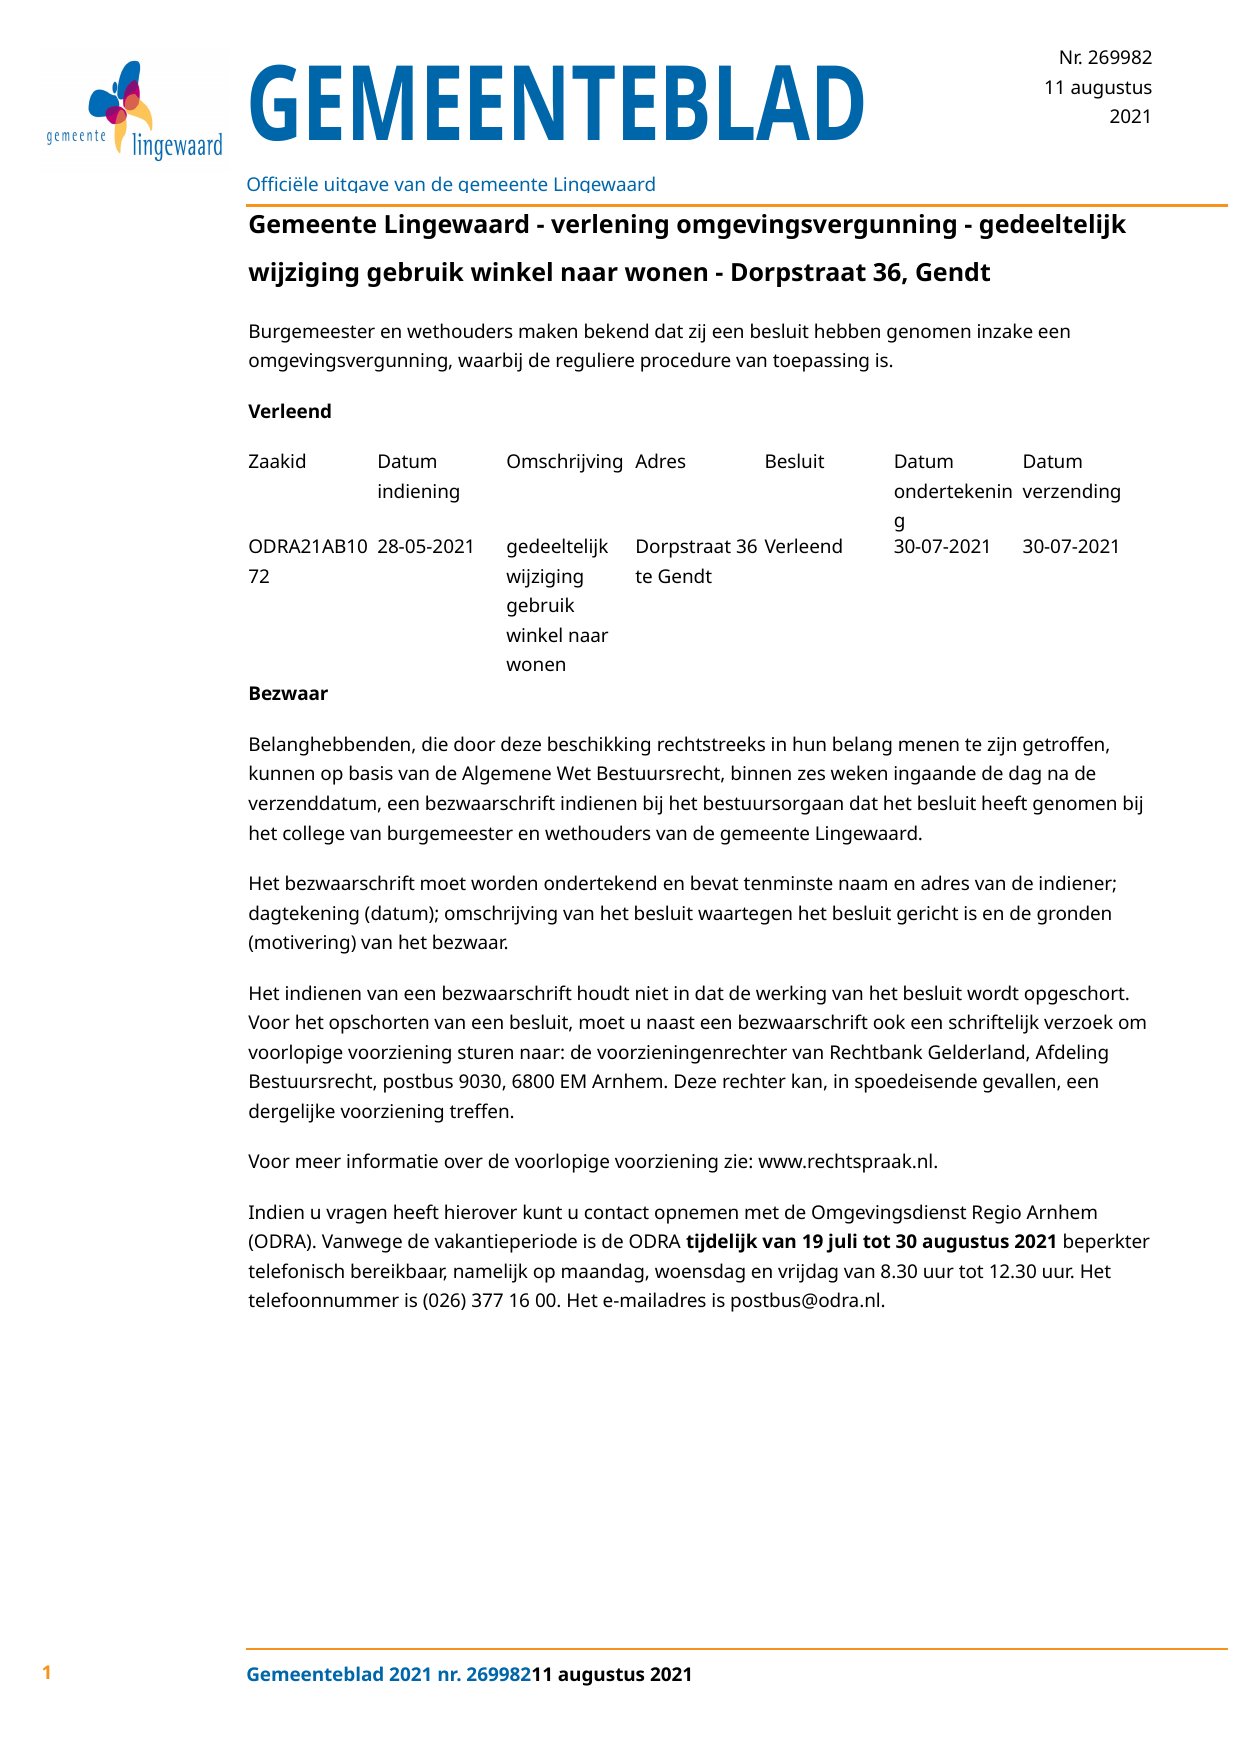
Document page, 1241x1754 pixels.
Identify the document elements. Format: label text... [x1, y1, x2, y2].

table_header Datum verzending [1023, 449, 1152, 533]
text Burgemeester en wethouders maken bekend dat zij een besluit hebben genomen inzake een omgevingsvergunning, waarbij de reguliere procedure van toepassing is. [248, 318, 1152, 373]
table_header Datum indiening [377, 449, 506, 533]
picture [41, 47, 231, 172]
table_cell 28-05-2021 [377, 533, 506, 677]
text Voor meer informatie over de voorlopige voorziening zie: www.rechtspraak.nl. [248, 1148, 1152, 1174]
table_header Besluit [764, 449, 893, 533]
table_header Omschrijving [506, 449, 635, 533]
table_cell ODRA21AB1072 [248, 533, 377, 677]
text Gemeente Lingewaard - verlening omgevingsvergunning - gedeeltelijk wijziging gebruik winkel naar wonen - Dorpstraat 36, Gendt [248, 207, 1152, 288]
text Het bezwaarschrift moet worden ondertekend en bevat tenminste naam en adres van de indiener; dagtekening (datum); omschrijving van het besluit waartegen het besluit gericht is en de gronden (motivering) van het bezwaar. [248, 870, 1152, 955]
table_cell gedeeltelijk wijziging gebruik winkel naar wonen [506, 533, 635, 677]
text Bezwaar [248, 681, 1152, 706]
text Het indienen van een bezwaarschrift houdt niet in dat de werking van het besluit wordt opgeschort. Voor het opschorten van een besluit, moet u naast een bezwaarschrift ook een schriftelijk verzoek om voorlopige voorziening sturen naar: de voorzieningenrechter van Rechtbank Gelderland, Afdeling Bestuursrecht, postbus 9030, 6800 EM Arnhem. Deze rechter kan, in spoedeisende gevallen, een dergelijke voorziening treffen. [248, 980, 1152, 1124]
table_cell Verleend [764, 533, 893, 677]
table_cell Dorpstraat 36 te Gendt [635, 533, 764, 677]
table_header Datum ondertekening [894, 449, 1022, 533]
table_cell 30-07-2021 [894, 533, 1022, 677]
table_header Zaakid [248, 449, 377, 533]
table_header Adres [635, 449, 764, 533]
text Belanghebbenden, die door deze beschikking rechtstreeks in hun belang menen te zijn getroffen, kunnen op basis van de Algemene Wet Bestuursrecht, binnen zes weken ingaande de dag na de verzenddatum, een bezwaarschrift indienen bij het bestuursorgaan dat het besluit heeft genomen bij het college van burgemeester en wethouders van de gemeente Lingewaard. [248, 731, 1152, 846]
text Indien u vragen heeft hierover kunt u contact opnemen met de Omgevingsdienst Regio Arnhem (ODRA). Vanwege de vakantieperiode is de ODRA tijdelijk van 19 juli tot 30 augustus 2021 beperkter telefonisch bereikbaar, namelijk op maandag, woensdag en vrijdag van 8.30 uur tot 12.30 uur. Het telefoonnummer is (026) 377 16 00. Het e-mailadres is postbus@odra.nl. [248, 1199, 1152, 1313]
table_cell 30-07-2021 [1023, 533, 1152, 677]
text Verleend [248, 398, 1152, 424]
